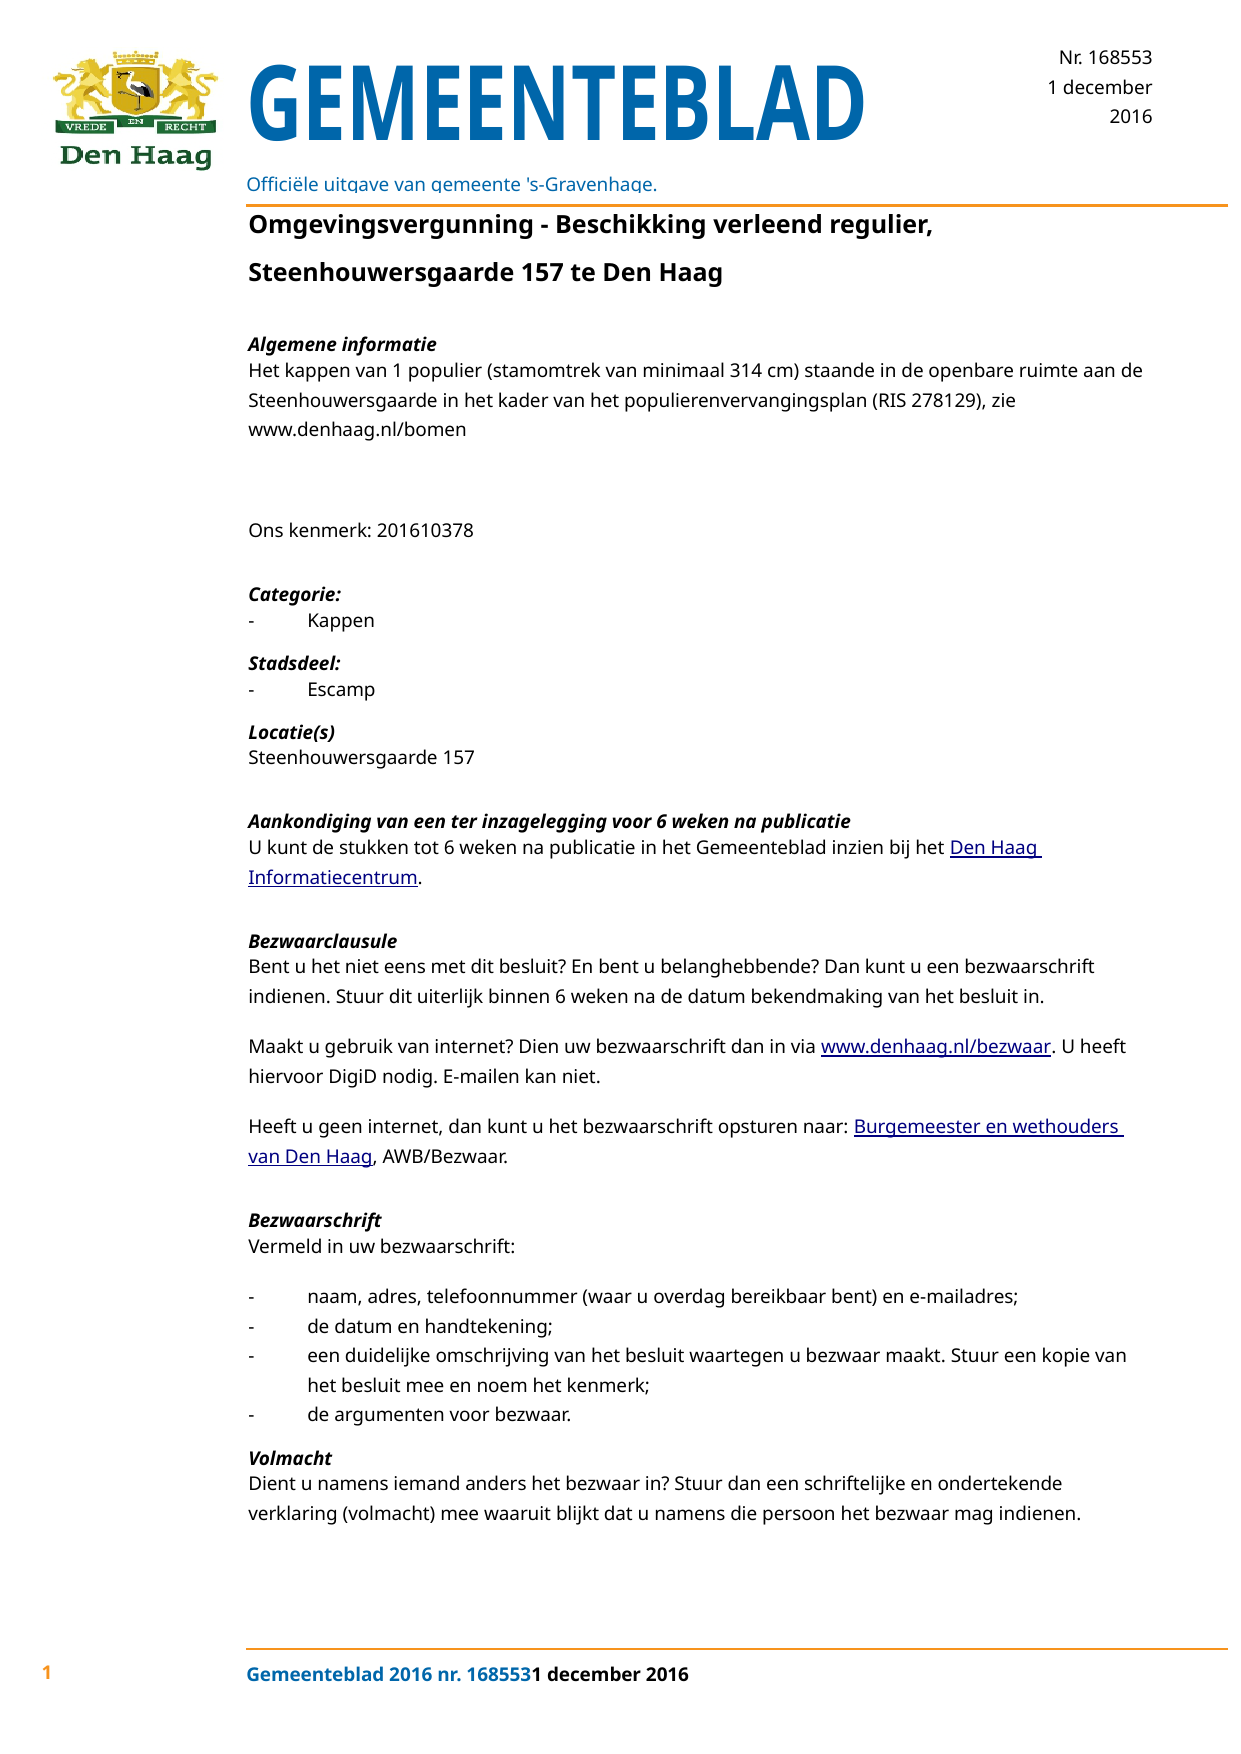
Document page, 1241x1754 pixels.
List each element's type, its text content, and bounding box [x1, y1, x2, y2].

text Omgevingsvergunning - Beschikking verleend regulier, Steenhouwersgaarde 157 te Den Haag [248, 207, 1152, 288]
text Het kappen van 1 populier (stamomtrek van minimaal 314 cm) staande in de openbare ruimte aan de Steenhouwersgaarde in het kader van het populierenvervangingsplan (RIS 278129), zie www.denhaag.nl/bomen [248, 357, 1152, 442]
text Algemene informatie [248, 331, 1152, 357]
text Ons kenmerk: 201610378 [248, 517, 1152, 543]
text Bezwaarclausule [248, 928, 1152, 953]
text Aankondiging van een ter inzagelegging voor 6 weken na publicatie [248, 808, 1152, 834]
text Bezwaarschrift [248, 1207, 1152, 1233]
text Locatie(s) [248, 719, 1152, 744]
text Heeft u geen internet, dan kunt u het bezwaarschrift opsturen naar: Burgemeester en wethouders van Den Haag, AWB/Bezwaar. [248, 1113, 1152, 1169]
text Vermeld in uw bezwaarschrift: [248, 1233, 1152, 1258]
picture [41, 47, 231, 172]
list een duidelijke omschrijving van het besluit waartegen u bezwaar maakt. Stuur een kopie van het besluit mee en noem het kenmerk; [248, 1342, 1152, 1398]
list de argumenten voor bezwaar. [248, 1402, 1152, 1427]
text Categorie: [248, 581, 1152, 607]
text Dient u namens iemand anders het bezwaar in? Stuur dan een schriftelijke en ondertekende verklaring (volmacht) mee waaruit blijkt dat u namens die persoon het bezwaar mag indienen. [248, 1470, 1152, 1526]
text Volmacht [248, 1445, 1152, 1470]
text U kunt de stukken tot 6 weken na publicatie in het Gemeenteblad inzien bij het Den Haag Informatiecentrum. [248, 834, 1152, 889]
list naam, adres, telefoonnummer (waar u overdag bereikbaar bent) en e-mailadres; [248, 1283, 1152, 1309]
text Steenhouwersgaarde 157 [248, 744, 1152, 770]
text Stadsdeel: [248, 650, 1152, 676]
text Bent u het niet eens met dit besluit? En bent u belanghebbende? Dan kunt u een bezwaarschrift indienen. Stuur dit uiterlijk binnen 6 weken na de datum bekendmaking van het besluit in. [248, 953, 1152, 1009]
list Kappen [248, 607, 1152, 633]
text Maakt u gebruik van internet? Dien uw bezwaarschrift dan in via www.denhaag.nl/bezwaar. U heeft hiervoor DigiD nodig. E-mailen kan niet. [248, 1033, 1152, 1089]
list de datum en handtekening; [248, 1313, 1152, 1338]
list Escamp [248, 676, 1152, 701]
